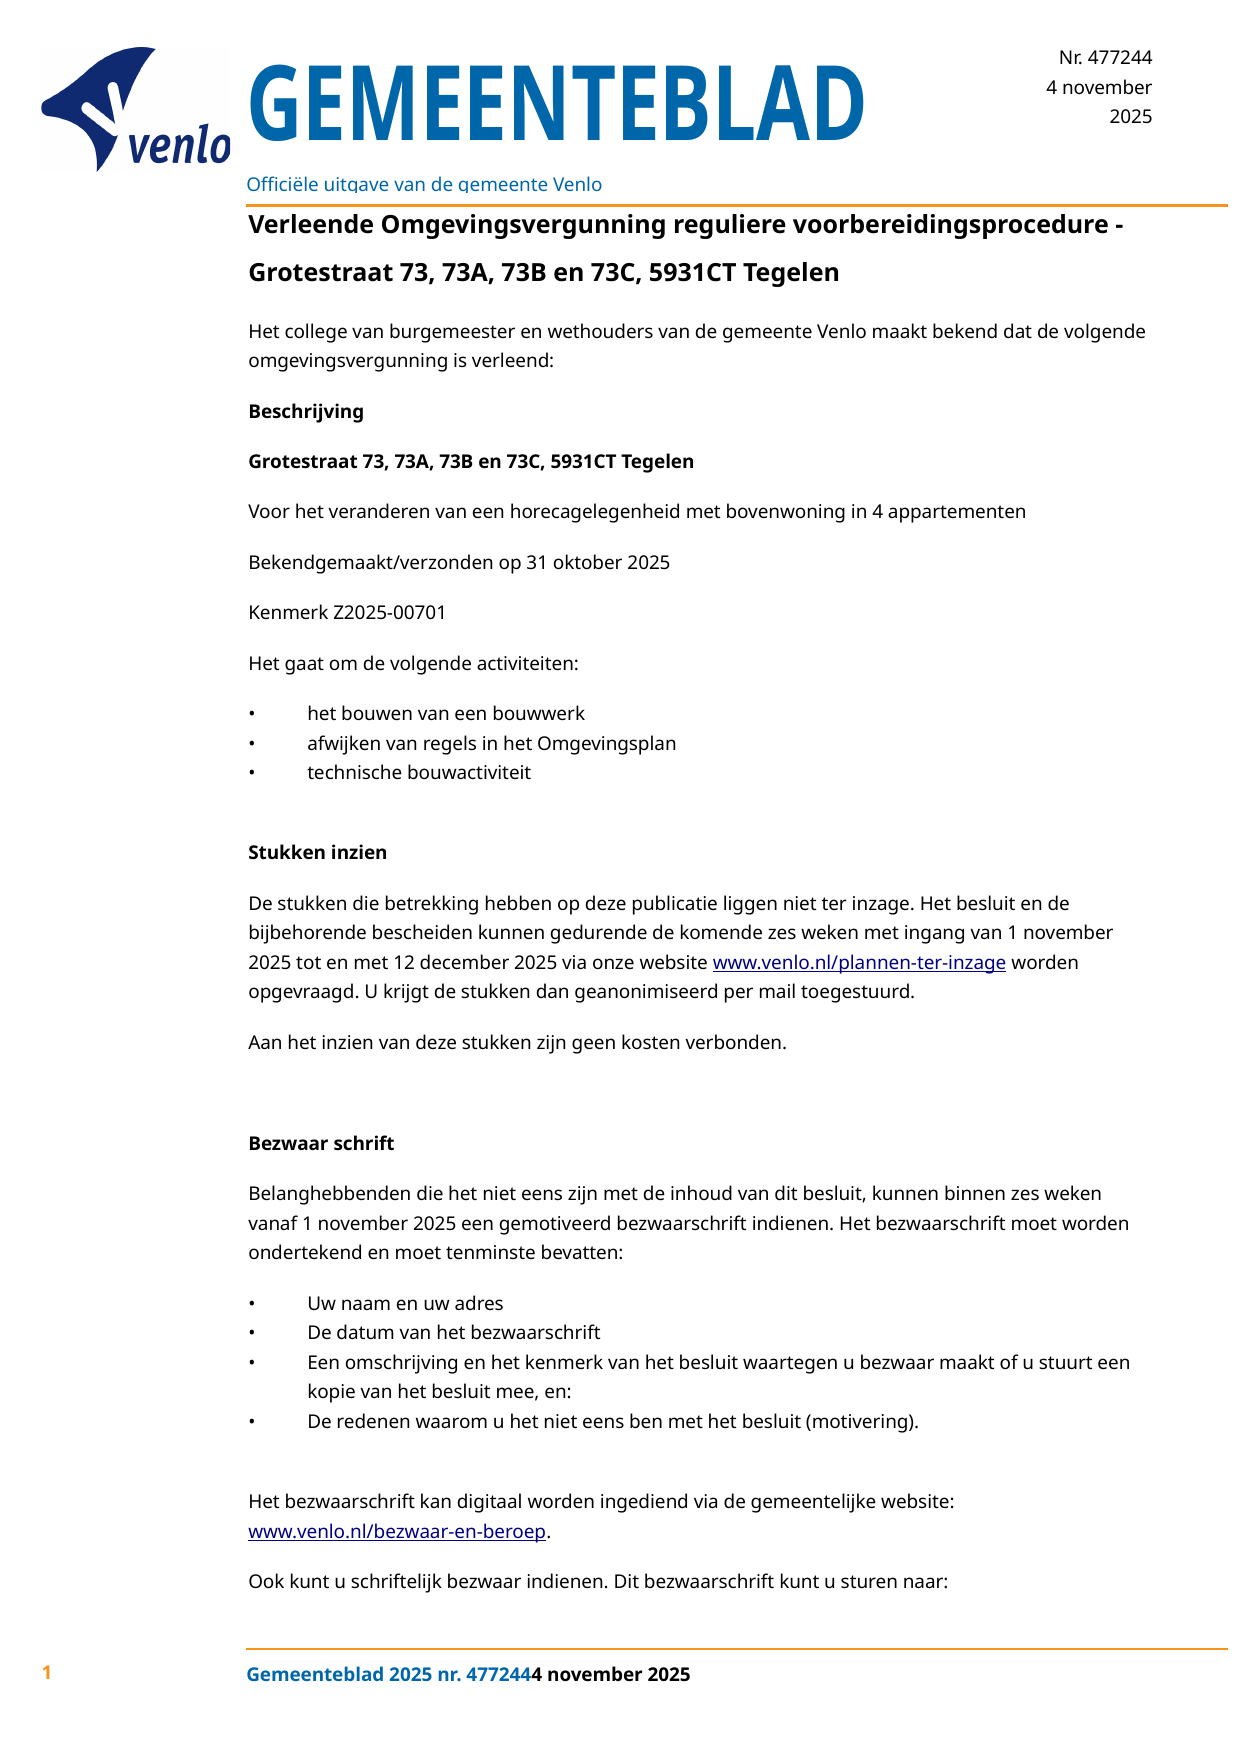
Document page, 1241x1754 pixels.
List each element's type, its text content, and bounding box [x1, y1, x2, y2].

text Het gaat om de volgende activiteiten: [248, 650, 1152, 676]
list technische bouwactiviteit [248, 759, 1152, 785]
text Beschrijving [248, 398, 1152, 424]
text Aan het inzien van deze stukken zijn geen kosten verbonden. [248, 1029, 1152, 1055]
text Grotestraat 73, 73A, 73B en 73C, 5931CT Tegelen [248, 448, 1152, 474]
text Het college van burgemeester en wethouders van de gemeente Venlo maakt bekend dat de volgende omgevingsvergunning is verleend: [248, 318, 1152, 373]
list De redenen waarom u het niet eens ben met het besluit (motivering). [248, 1408, 1152, 1434]
list Uw naam en uw adres [248, 1290, 1152, 1316]
text Bezwaar schrift [248, 1130, 1152, 1156]
text Verleende Omgevingsvergunning reguliere voorbereidingsprocedure - Grotestraat 73, 73A, 73B en 73C, 5931CT Tegelen [248, 207, 1152, 288]
text Voor het veranderen van een horecagelegenheid met bovenwoning in 4 appartementen [248, 499, 1152, 524]
text De stukken die betrekking hebben op deze publicatie liggen niet ter inzage. Het besluit en de bijbehorende bescheiden kunnen gedurende de komende zes weken met ingang van 1 november 2025 tot en met 12 december 2025 via onze website www.venlo.nl/plannen-ter-inzage worden opgevraagd. U krijgt de stukken dan geanonimiseerd per mail toegestuurd. [248, 890, 1152, 1004]
list Een omschrijving en het kenmerk van het besluit waartegen u bezwaar maakt of u stuurt een kopie van het besluit mee, en: [248, 1349, 1152, 1404]
list De datum van het bezwaarschrift [248, 1319, 1152, 1345]
text Het bezwaarschrift kan digitaal worden ingediend via de gemeentelijke website: www.venlo.nl/bezwaar-en-beroep. [248, 1488, 1152, 1544]
text Ook kunt u schriftelijk bezwaar indienen. Dit bezwaarschrift kunt u sturen naar: [248, 1568, 1152, 1594]
picture [41, 47, 231, 172]
text Kenmerk Z2025-00701 [248, 599, 1152, 625]
text Stukken inzien [248, 839, 1152, 865]
text Belanghebbenden die het niet eens zijn met de inhoud van dit besluit, kunnen binnen zes weken vanaf 1 november 2025 een gemotiveerd bezwaarschrift indienen. Het bezwaarschrift moet worden ondertekend en moet tenminste bevatten: [248, 1180, 1152, 1265]
list afwijken van regels in het Omgevingsplan [248, 730, 1152, 756]
list het bouwen van een bouwwerk [248, 700, 1152, 726]
text Bekendgemaakt/verzonden op 31 oktober 2025 [248, 549, 1152, 575]
